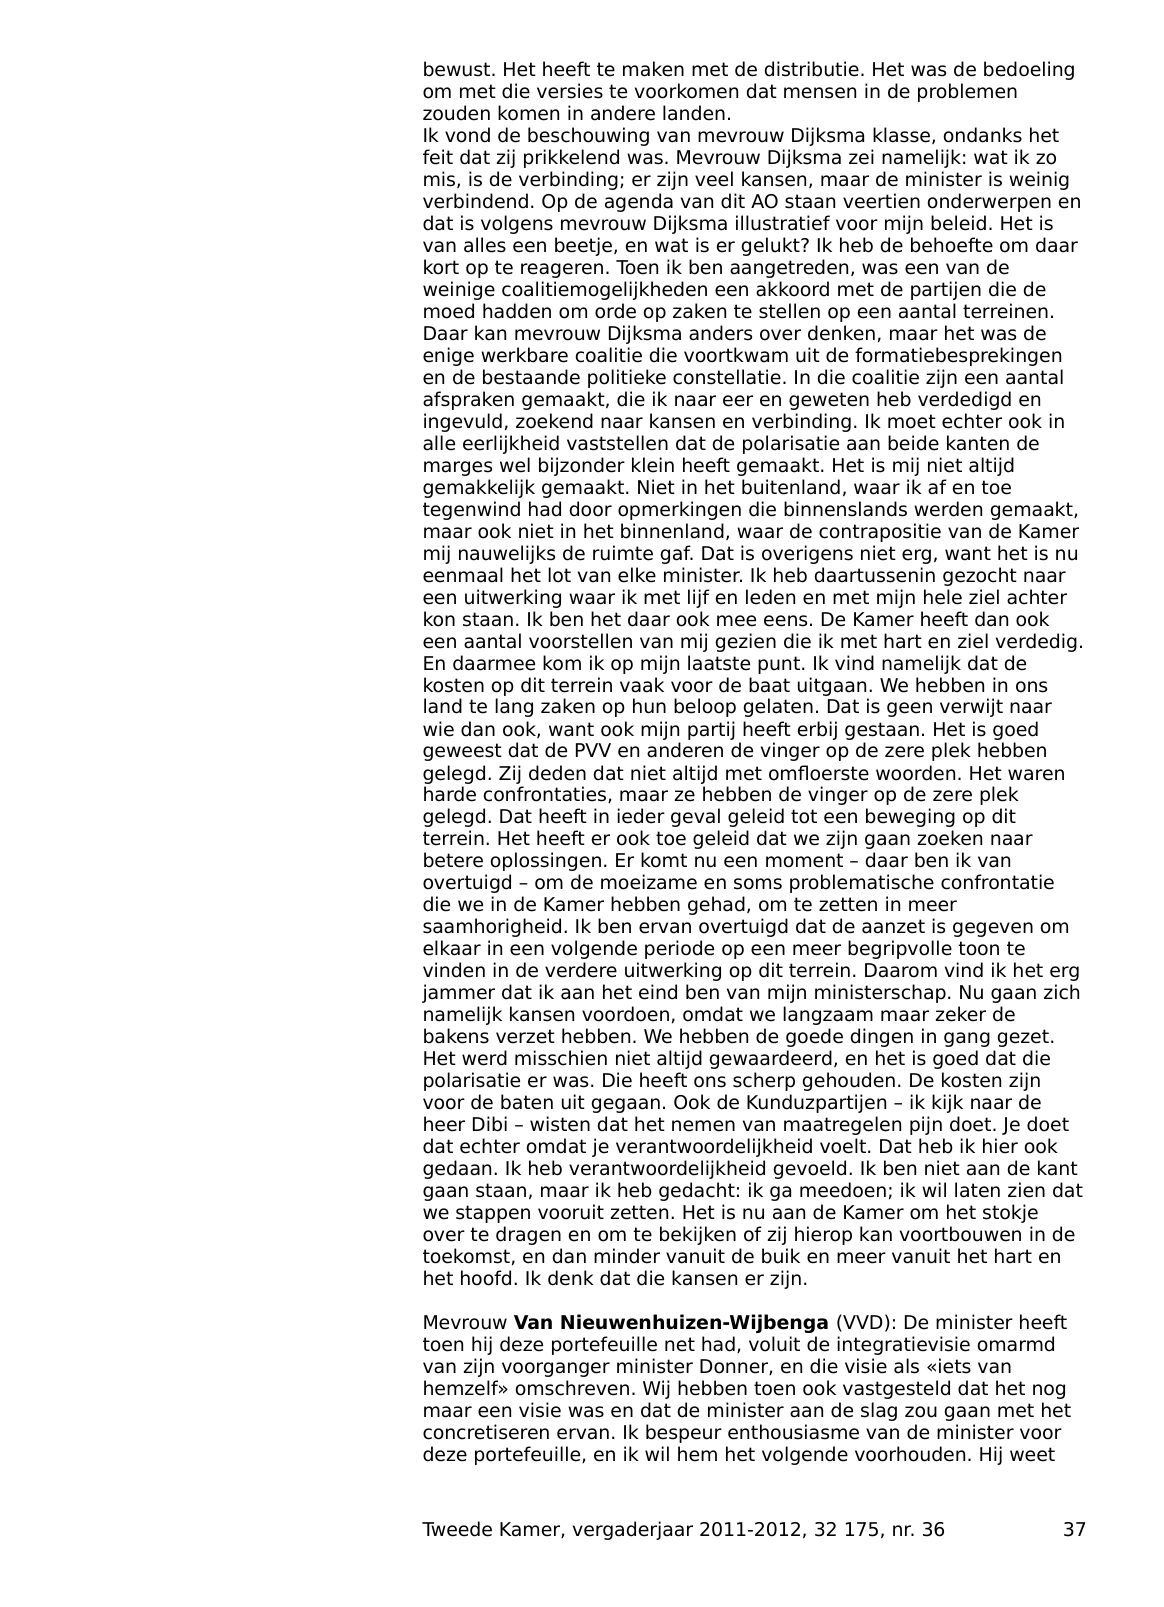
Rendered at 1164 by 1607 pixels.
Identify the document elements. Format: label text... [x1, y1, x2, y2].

text bewust. Het heeft te maken met de distributie. Het was de bedoeling om met die versies te voorkomen dat mensen in de problemen zouden komen in andere landen. [422, 59, 1087, 125]
text Mevrouw Van Nieuwenhuizen-Wijbenga (VVD): De minister heeft toen hij deze portefeuille net had, voluit de integratievisie omarmd van zijn voorganger minister Donner, en die visie als «iets van hemzelf» omschreven. Wij hebben toen ook vastgesteld dat het nog maar een visie was en dat de minister aan de slag zou gaan met het concretiseren ervan. Ik bespeur enthousiasme van de minister voor deze portefeuille, en ik wil hem het volgende voorhouden. Hij weet [422, 1312, 1087, 1466]
text Ik vond de beschouwing van mevrouw Dijksma klasse, ondanks het feit dat zij prikkelend was. Mevrouw Dijksma zei namelijk: wat ik zo mis, is de verbinding; er zijn veel kansen, maar de minister is weinig verbindend. Op de agenda van dit AO staan veertien onderwerpen en dat is volgens mevrouw Dijksma illustratief voor mijn beleid. Het is van alles een beetje, en wat is er gelukt? Ik heb de behoefte om daar kort op te reageren. Toen ik ben aangetreden, was een van de weinige coalitiemogelijkheden een akkoord met de partijen die de moed hadden om orde op zaken te stellen op een aantal terreinen. Daar kan mevrouw Dijksma anders over denken, maar het was de enige werkbare coalitie die voortkwam uit de formatiebesprekingen en de bestaande politieke constellatie. In die coalitie zijn een aantal afspraken gemaakt, die ik naar eer en geweten heb verdedigd en ingevuld, zoekend naar kansen en verbinding. Ik moet echter ook in alle eerlijkheid vaststellen dat de polarisatie aan beide kanten de marges wel bijzonder klein heeft gemaakt. Het is mij niet altijd gemakkelijk gemaakt. Niet in het buitenland, waar ik af en toe tegenwind had door opmerkingen die binnenslands werden gemaakt, maar ook niet in het binnenland, waar de contrapositie van de Kamer mij nauwelijks de ruimte gaf. Dat is overigens niet erg, want het is nu eenmaal het lot van elke minister. Ik heb daartussenin gezocht naar een uitwerking waar ik met lijf en leden en met mijn hele ziel achter kon staan. Ik ben het daar ook mee eens. De Kamer heeft dan ook een aantal voorstellen van mij gezien die ik met hart en ziel verdedig. [422, 125, 1087, 652]
text En daarmee kom ik op mijn laatste punt. Ik vind namelijk dat de kosten op dit terrein vaak voor de baat uitgaan. We hebben in ons land te lang zaken op hun beloop gelaten. Dat is geen verwijt naar wie dan ook, want ook mijn partij heeft erbij gestaan. Het is goed geweest dat de PVV en anderen de vinger op de zere plek hebben gelegd. Zij deden dat niet altijd met omfloerste woorden. Het waren harde confrontaties, maar ze hebben de vinger op de zere plek gelegd. Dat heeft in ieder geval geleid tot een beweging op dit terrein. Het heeft er ook toe geleid dat we zijn gaan zoeken naar betere oplossingen. Er komt nu een moment – daar ben ik van overtuigd – om de moeizame en soms problematische confrontatie die we in de Kamer hebben gehad, om te zetten in meer saamhorigheid. Ik ben ervan overtuigd dat de aanzet is gegeven om elkaar in een volgende periode op een meer begripvolle toon te vinden in de verdere uitwerking op dit terrein. Daarom vind ik het erg jammer dat ik aan het eind ben van mijn ministerschap. Nu gaan zich namelijk kansen voordoen, omdat we langzaam maar zeker de bakens verzet hebben. We hebben de goede dingen in gang gezet. Het werd misschien niet altijd gewaardeerd, en het is goed dat die polarisatie er was. Die heeft ons scherp gehouden. De kosten zijn voor de baten uit gegaan. Ook de Kunduzpartijen – ik kijk naar de heer Dibi – wisten dat het nemen van maatregelen pijn doet. Je doet dat echter omdat je verantwoordelijkheid voelt. Dat heb ik hier ook gedaan. Ik heb verantwoordelijkheid gevoeld. Ik ben niet aan de kant gaan staan, maar ik heb gedacht: ik ga meedoen; ik wil laten zien dat we stappen vooruit zetten. Het is nu aan de Kamer om het stokje over te dragen en om te bekijken of zij hierop kan voortbouwen in de toekomst, en dan minder vanuit de buik en meer vanuit het hart en het hoofd. Ik denk dat die kansen er zijn. [422, 652, 1087, 1290]
